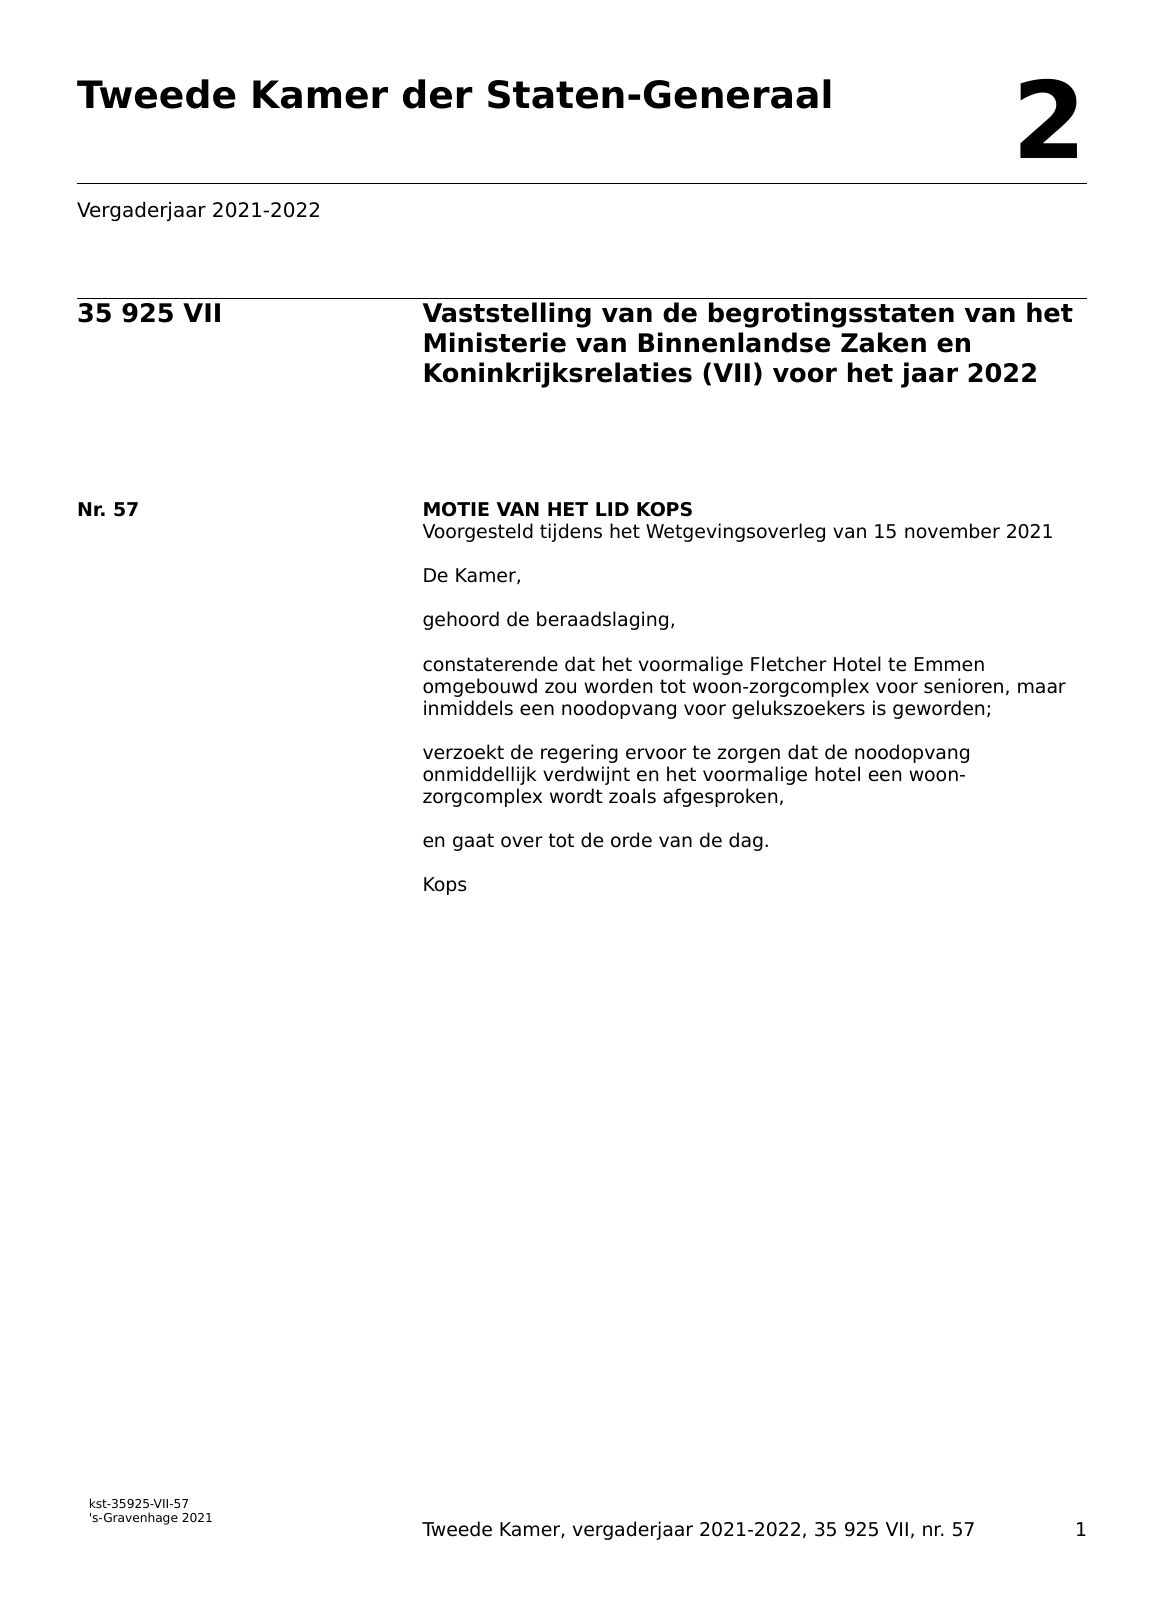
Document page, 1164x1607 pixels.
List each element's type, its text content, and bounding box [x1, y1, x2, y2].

table_header 2 [886, 59, 1087, 183]
text Kops [422, 874, 1087, 896]
text verzoekt de regering ervoor te zorgen dat de noodopvang onmiddellijk verdwijnt en het voormalige hotel een woon-zorgcomplex wordt zoals afgesproken, [422, 742, 1087, 808]
table_header Tweede Kamer der Staten-Generaal [77, 59, 886, 183]
text Voorgesteld tijdens het Wetgevingsoverleg van 15 november 2021 [422, 521, 1087, 543]
text constaterende dat het voormalige Fletcher Hotel te Emmen omgebouwd zou worden tot woon-zorgcomplex voor senioren, maar inmiddels een noodopvang voor gelukszoekers is geworden; [422, 653, 1087, 719]
text De Kamer, [422, 565, 1087, 587]
text 's-Gravenhage 2021 [88, 1511, 323, 1525]
text gehoord de beraadslaging, [422, 609, 1087, 631]
table_cell Vergaderjaar 2021-2022 [77, 184, 1087, 298]
text kst-35925-VII-57 [88, 1497, 323, 1511]
subtitle Nr. 57 MOTIE VAN HET LID KOPS [77, 499, 1087, 521]
text en gaat over tot de orde van de dag. [422, 830, 1087, 852]
subtitle 35 925 VII Vaststelling van de begrotingsstaten van het Ministerie van Binnenlandse Zaken en Koninkrijksrelaties (VII) voor het jaar 2022 [77, 299, 1087, 388]
